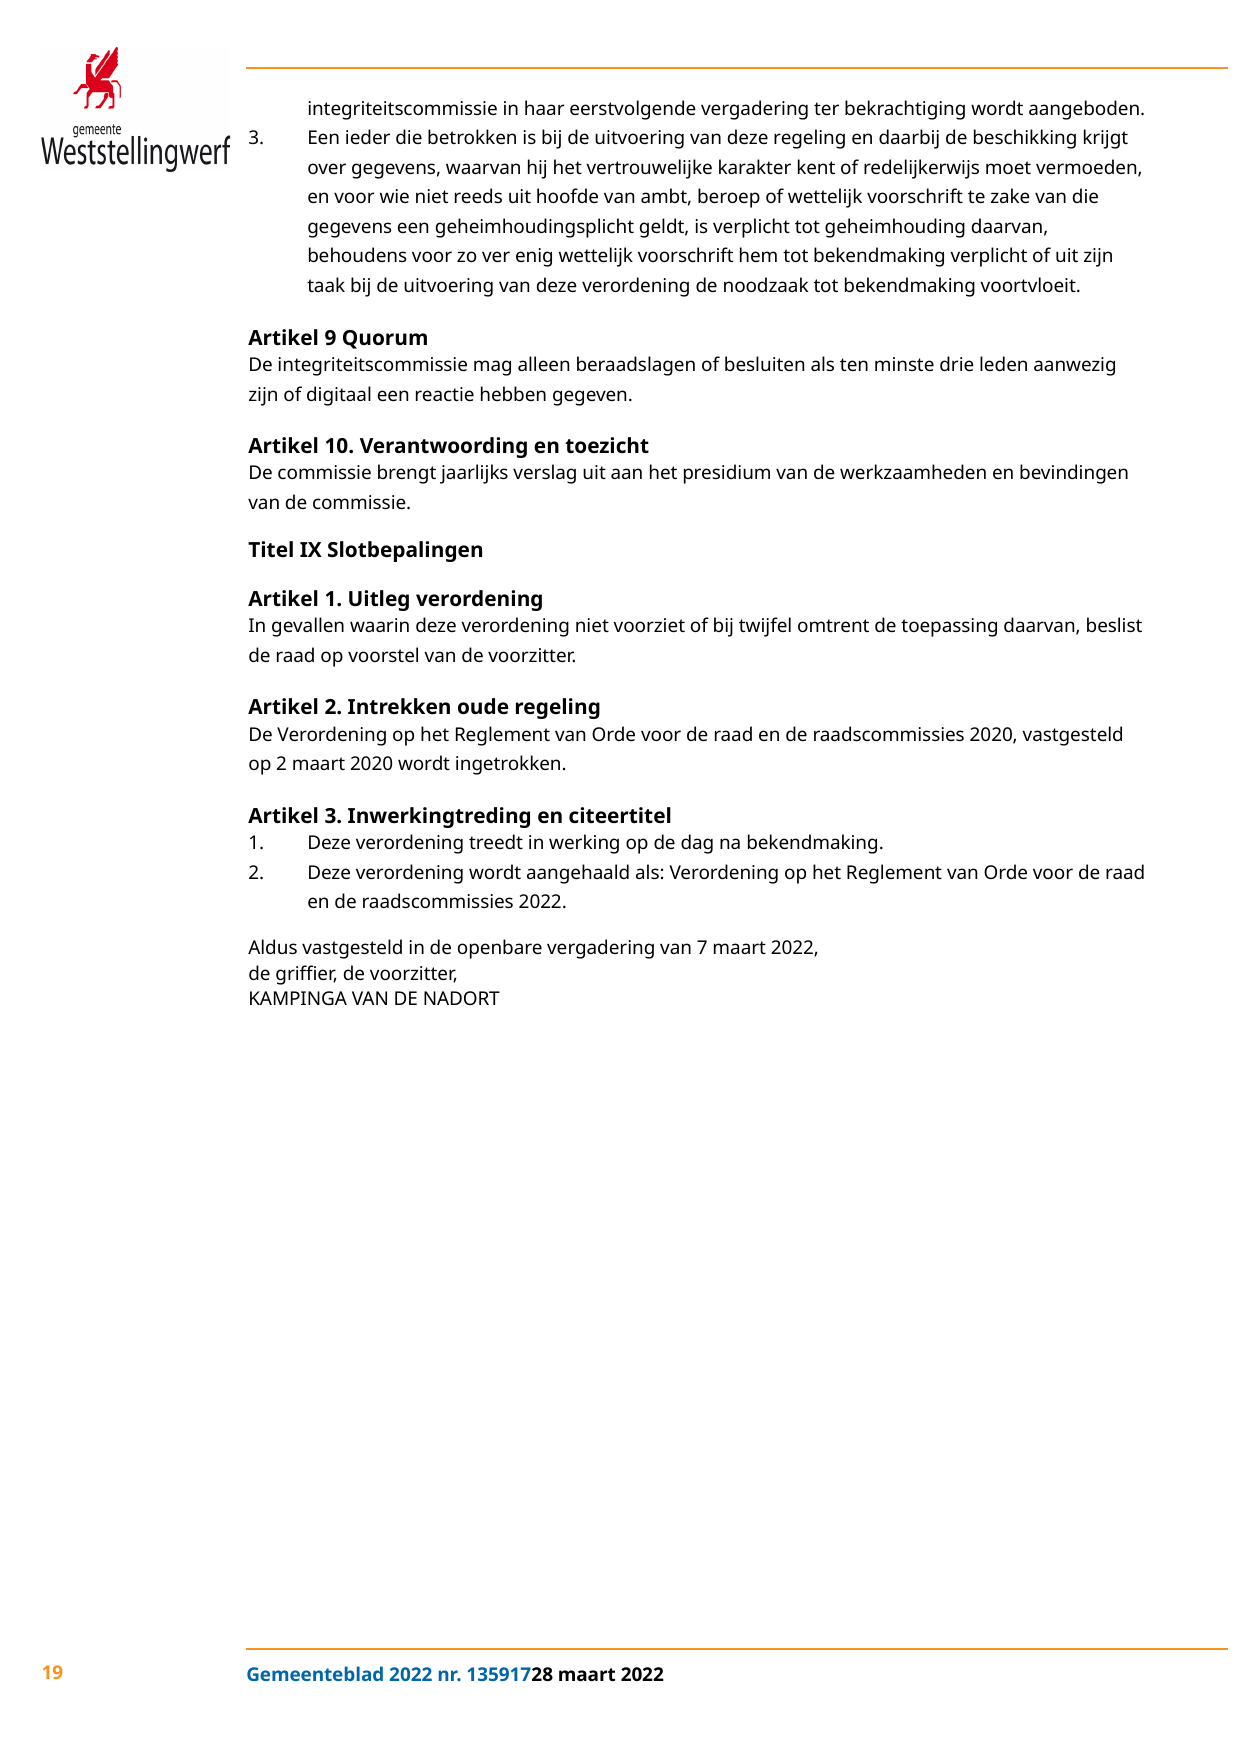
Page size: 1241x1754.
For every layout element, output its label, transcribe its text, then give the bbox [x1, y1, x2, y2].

text Artikel 9 Quorum [248, 323, 1152, 351]
text Artikel 3. Inwerkingtreding en citeertitel [248, 801, 1152, 829]
list integriteitscommissie in haar eerstvolgende vergadering ter bekrachtiging wordt aangeboden. [248, 95, 1152, 121]
text de griffier, de voorzitter, [248, 960, 1152, 986]
text Artikel 1. Uitleg verordening [248, 584, 1152, 612]
text Titel IX Slotbepalingen [248, 535, 1152, 563]
text Artikel 10. Verantwoording en toezicht [248, 431, 1152, 459]
picture [41, 47, 231, 172]
list Deze verordening wordt aangehaald als: Verordening op het Reglement van Orde voor de raad en de raadscommissies 2022. [248, 859, 1152, 914]
text De Verordening op het Reglement van Orde voor de raad en de raadscommissies 2020, vastgesteld op 2 maart 2020 wordt ingetrokken. [248, 721, 1152, 776]
text Artikel 2. Intrekken oude regeling [248, 692, 1152, 721]
list Een ieder die betrokken is bij de uitvoering van deze regeling en daarbij de beschikking krijgt over gegevens, waarvan hij het vertrouwelijke karakter kent of redelijkerwijs moet vermoeden, en voor wie niet reeds uit hoofde van ambt, beroep of wettelijk voorschrift te zake van die gegevens een geheimhoudingsplicht geldt, is verplicht tot geheimhouding daarvan, behoudens voor zo ver enig wettelijk voorschrift hem tot bekendmaking verplicht of uit zijn taak bij de uitvoering van deze verordening de noodzaak tot bekendmaking voortvloeit. [248, 124, 1152, 298]
text KAMPINGA VAN DE NADORT [248, 986, 1152, 1011]
text In gevallen waarin deze verordening niet voorziet of bij twijfel omtrent de toepassing daarvan, beslist de raad op voorstel van de voorzitter. [248, 612, 1152, 668]
list Deze verordening treedt in werking op de dag na bekendmaking. [248, 829, 1152, 855]
text De integriteitscommissie mag alleen beraadslagen of besluiten als ten minste drie leden aanwezig zijn of digitaal een reactie hebben gegeven. [248, 351, 1152, 406]
text Aldus vastgesteld in de openbare vergadering van 7 maart 2022, [248, 934, 1152, 960]
text De commissie brengt jaarlijks verslag uit aan het presidium van de werkzaamheden en bevindingen van de commissie. [248, 459, 1152, 515]
